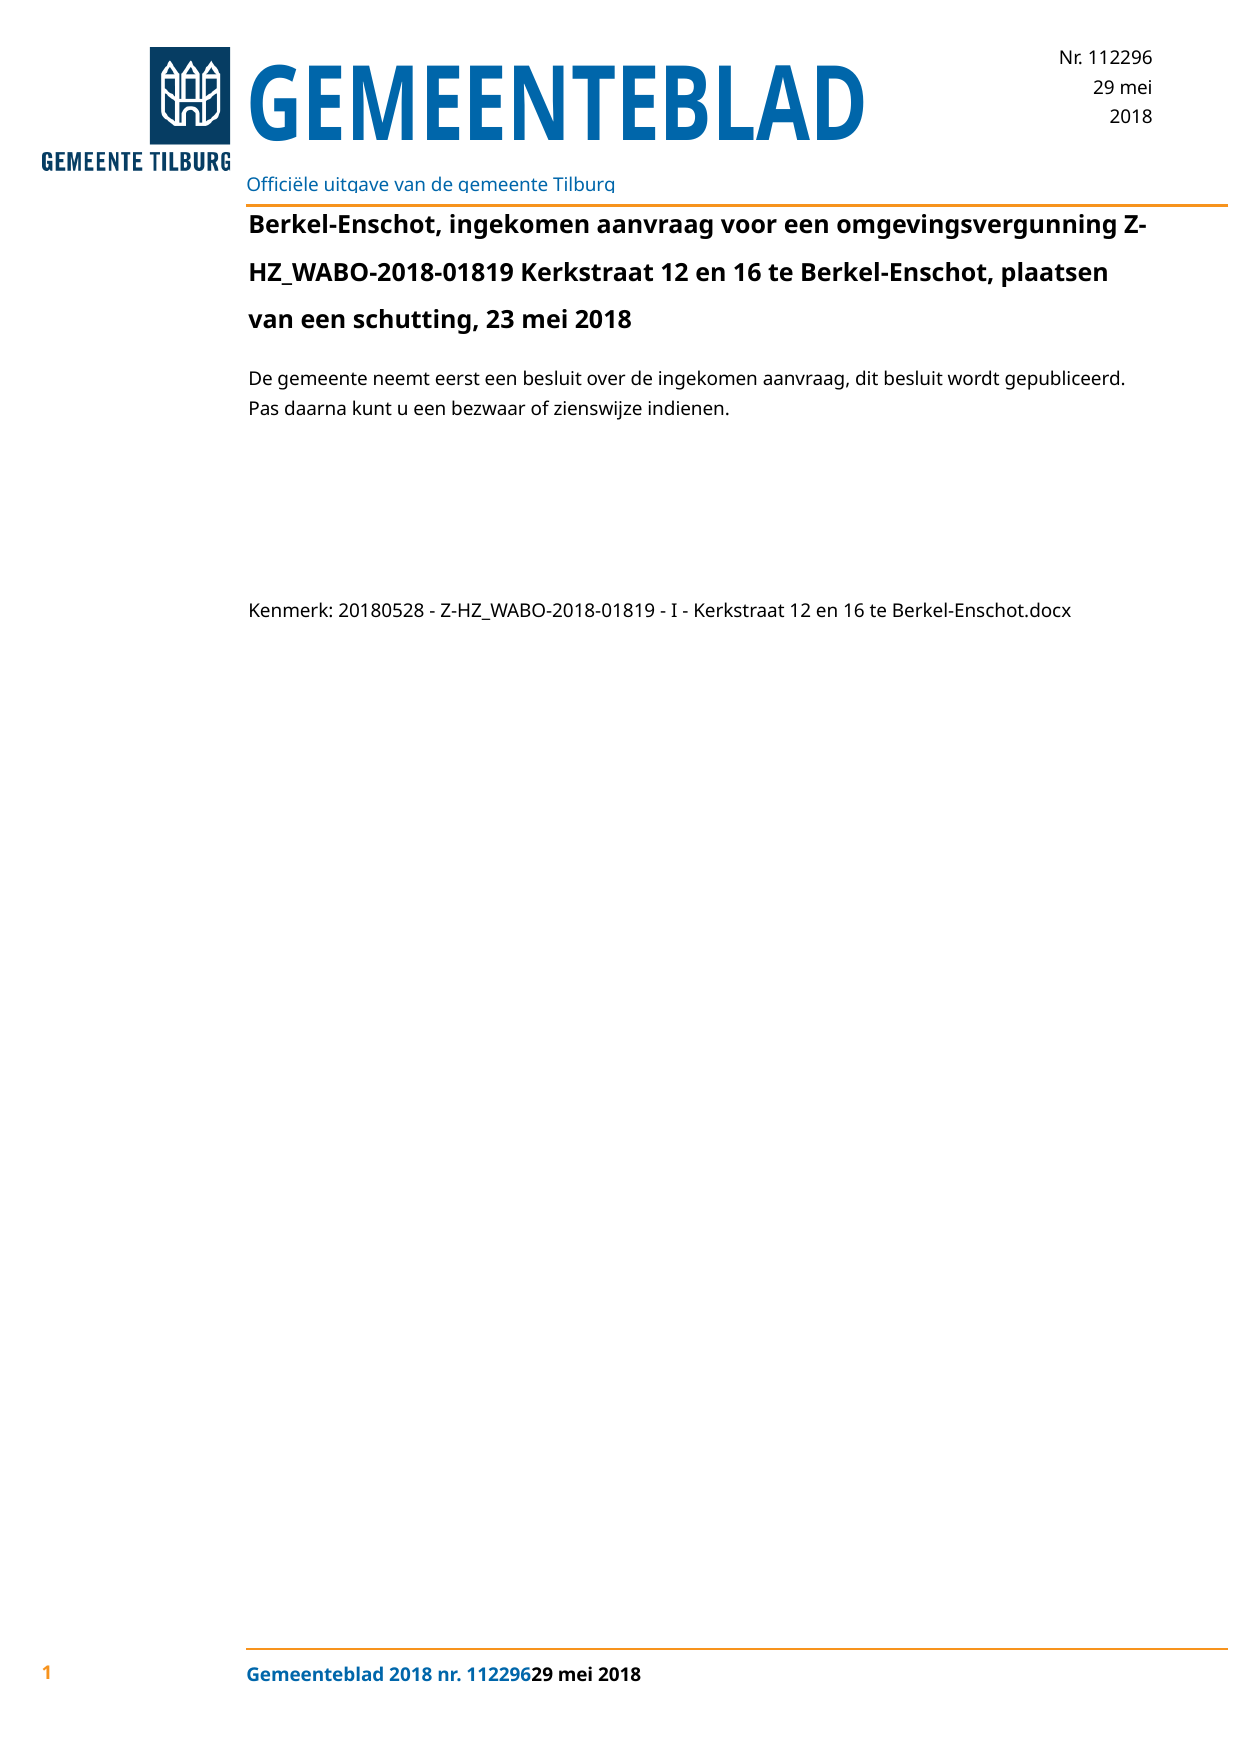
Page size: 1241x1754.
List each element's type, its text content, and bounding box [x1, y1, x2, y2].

text De gemeente neemt eerst een besluit over de ingekomen aanvraag, dit besluit wordt gepubliceerd. Pas daarna kunt u een bezwaar of zienswijze indienen. [248, 366, 1152, 421]
text Berkel-Enschot, ingekomen aanvraag voor een omgevingsvergunning Z-HZ_WABO-2018-01819 Kerkstraat 12 en 16 te Berkel-Enschot, plaatsen van een schutting, 23 mei 2018 [248, 207, 1152, 336]
text Kenmerk: 20180528 - Z-HZ_WABO-2018-01819 - I - Kerkstraat 12 en 16 te Berkel-Enschot.docx [248, 597, 1152, 622]
picture [41, 47, 231, 172]
